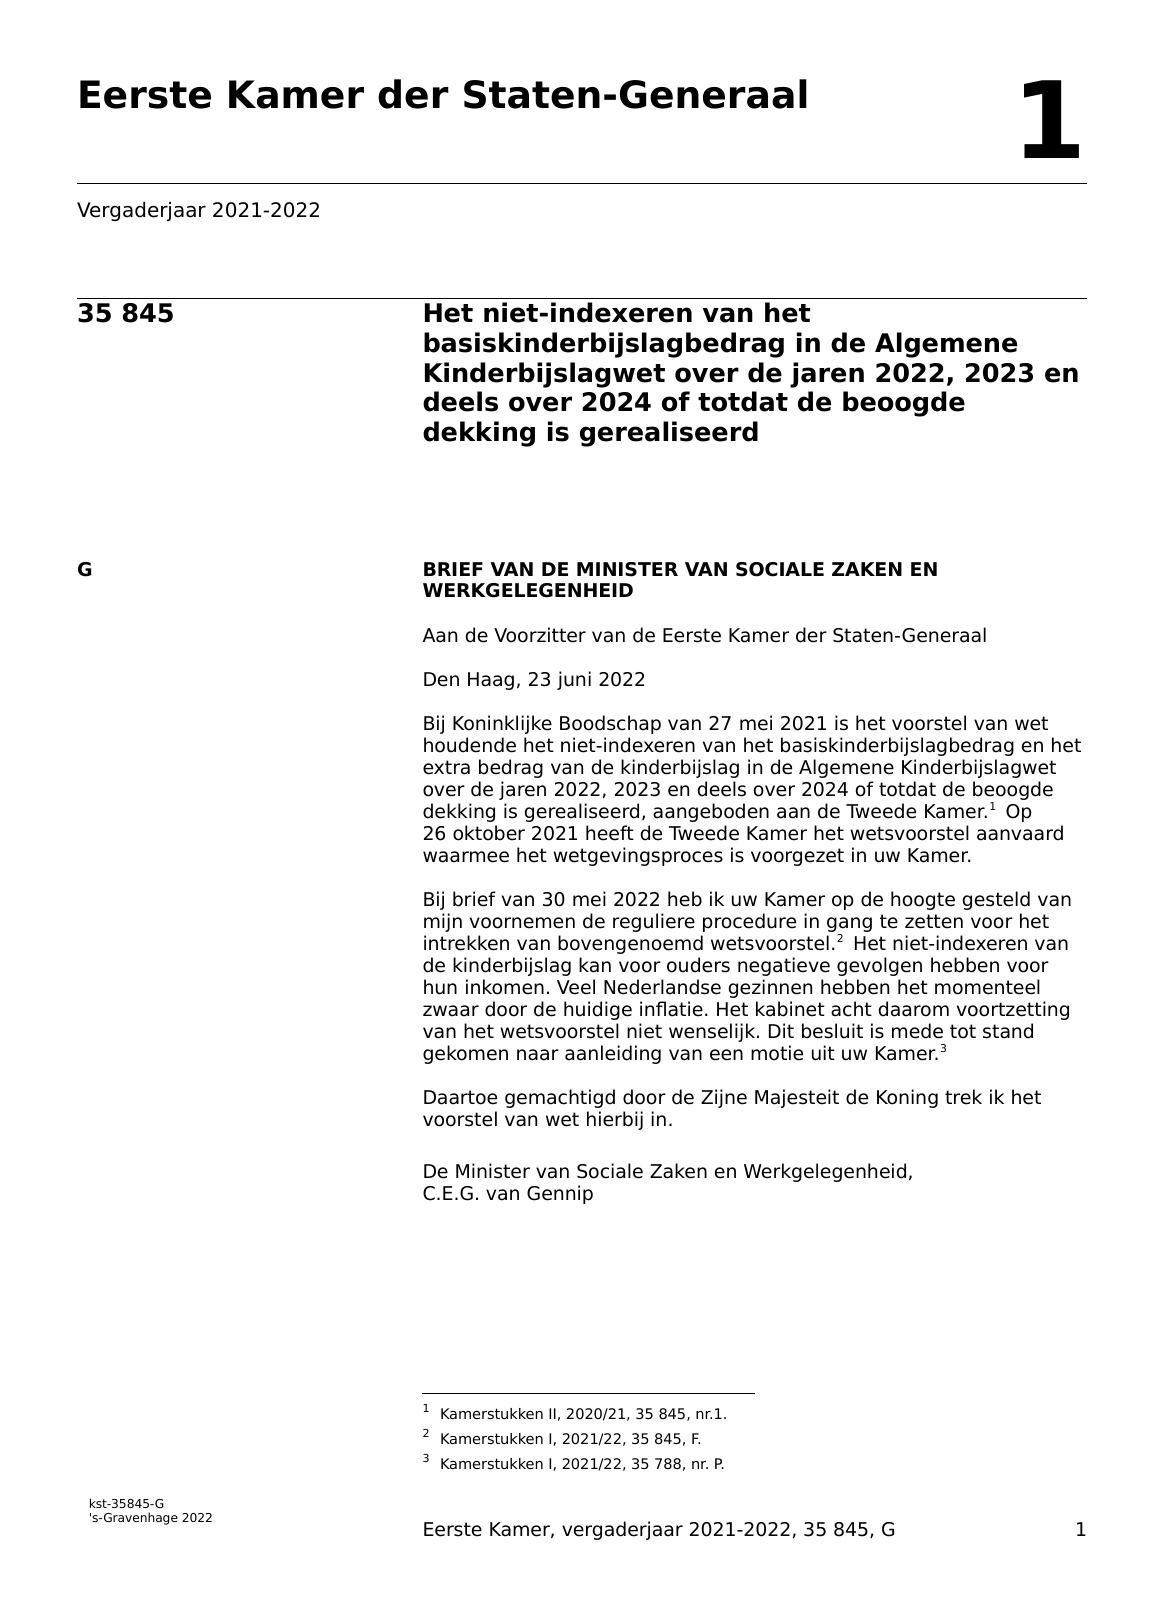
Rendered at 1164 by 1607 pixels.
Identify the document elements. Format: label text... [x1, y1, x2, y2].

text 's-Gravenhage 2022 [88, 1511, 323, 1525]
text Aan de Voorzitter van de Eerste Kamer der Staten-Generaal [422, 624, 1087, 647]
text De Minister van Sociale Zaken en Werkgelegenheid, C.E.G. van Gennip [422, 1161, 1087, 1205]
table_cell Vergaderjaar 2021-2022 [77, 184, 1087, 298]
table_header Eerste Kamer der Staten-Generaal [77, 59, 886, 183]
text Bij brief van 30 mei 2022 heb ik uw Kamer op de hoogte gesteld van mijn voornemen de reguliere procedure in gang te zetten voor het intrekken van bovengenoemd wetsvoorstel. Het niet-indexeren van de kinderbijslag kan voor ouders negatieve gevolgen hebben voor hun inkomen. Veel Nederlandse gezinnen hebben het momenteel zwaar door de huidige inflatie. Het kabinet acht daarom voortzetting van het wetsvoorstel niet wenselijk. Dit besluit is mede tot stand gekomen naar aanleiding van een motie uit uw Kamer. [422, 889, 1087, 1065]
table_header 1 [886, 59, 1087, 183]
text Daartoe gemachtigd door de Zijne Majesteit de Koning trek ik het voorstel van wet hierbij in. [422, 1087, 1087, 1131]
subtitle 35 845 Het niet-indexeren van het basiskinderbijslagbedrag in de Algemene Kinderbijslagwet over de jaren 2022, 2023 en deels over 2024 of totdat de beoogde dekking is gerealiseerd [77, 299, 1087, 447]
text kst-35845-G [88, 1497, 323, 1511]
text Kamerstukken I, 2021/22, 35 788, nr. P. [422, 1452, 1087, 1474]
text Den Haag, 23 juni 2022 [422, 669, 1087, 691]
subtitle G BRIEF VAN DE MINISTER VAN SOCIALE ZAKEN EN WERKGELEGENHEID [77, 558, 1087, 602]
text Kamerstukken II, 2020/21, 35 845, nr.1. [422, 1402, 1087, 1424]
text Bij Koninklijke Boodschap van 27 mei 2021 is het voorstel van wet houdende het niet-indexeren van het basiskinderbijslagbedrag en het extra bedrag van de kinderbijslag in de Algemene Kinderbijslagwet over de jaren 2022, 2023 en deels over 2024 of totdat de beoogde dekking is gerealiseerd, aangeboden aan de Tweede Kamer. Op 26 oktober 2021 heeft de Tweede Kamer het wetsvoorstel aanvaard waarmee het wetgevingsproces is voorgezet in uw Kamer. [422, 713, 1087, 867]
text Kamerstukken I, 2021/22, 35 845, F. [422, 1427, 1087, 1449]
